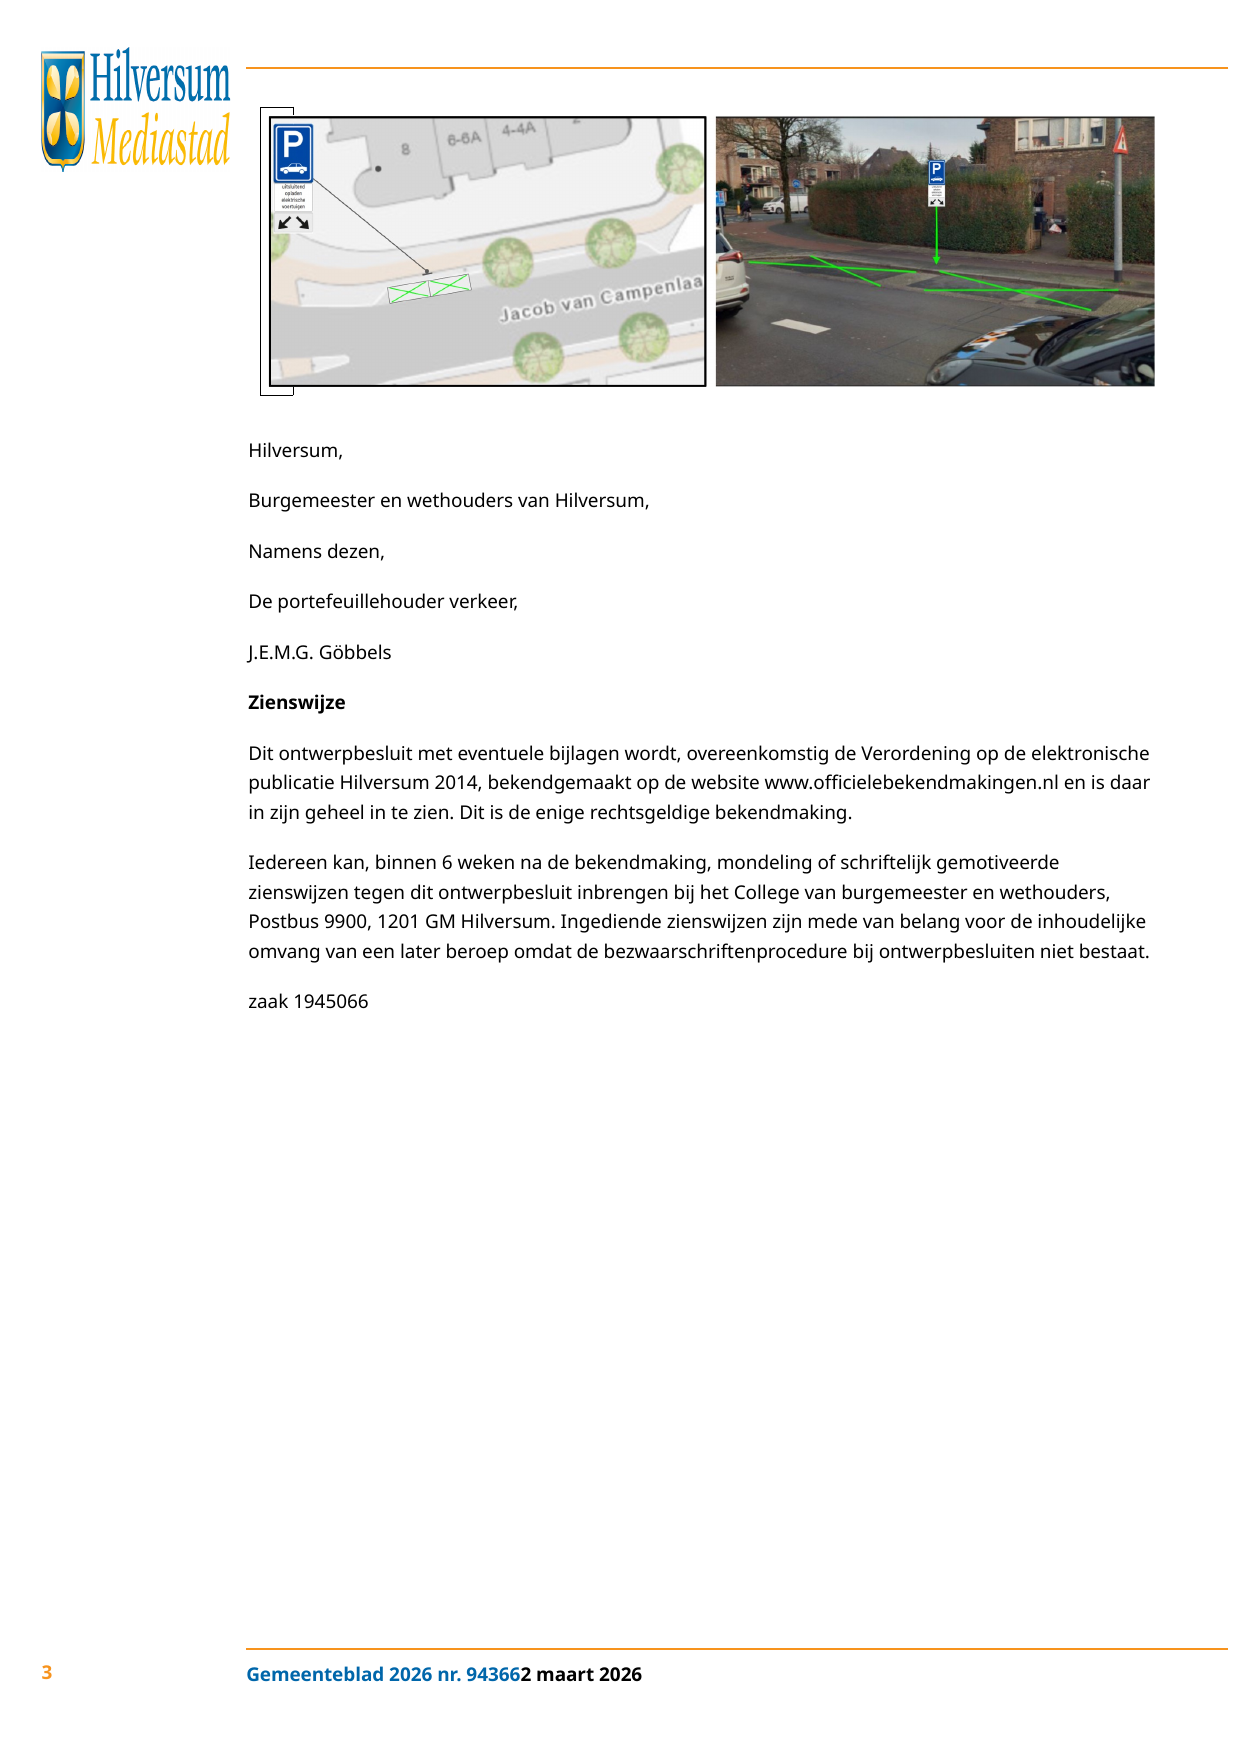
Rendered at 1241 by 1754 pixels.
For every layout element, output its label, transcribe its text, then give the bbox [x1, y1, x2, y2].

text De portefeuillehouder verkeer, [248, 588, 1152, 614]
text Hilversum, [248, 437, 1152, 463]
text zaak 1945066 [248, 988, 1152, 1014]
text J.E.M.G. Göbbels [248, 639, 1152, 665]
text Zienswijze [248, 689, 1152, 715]
picture [41, 47, 231, 172]
text Dit ontwerpbesluit met eventuele bijlagen wordt, overeenkomstig de Verordening op de elektronische publicatie Hilversum 2014, bekendgemaakt op de website www.officielebekendmakingen.nl en is daar in zijn geheel in te zien. Dit is de enige rechtsgeldige bekendmaking. [248, 740, 1152, 825]
text Burgemeester en wethouders van Hilversum, [248, 488, 1152, 513]
text Namens dezen, [248, 538, 1152, 564]
text Iedereen kan, binnen 6 weken na de bekendmaking, mondeling of schriftelijk gemotiveerde zienswijzen tegen dit ontwerpbesluit inbrengen bij het College van burgemeester en wethouders, Postbus 9900, 1201 GM Hilversum. Ingediende zienswijzen zijn mede van belang voor de inhoudelijke omvang van een later beroep omdat de bezwaarschriftenprocedure bij ontwerpbesluiten niet bestaat. [248, 849, 1152, 964]
picture [268, 115, 1155, 387]
